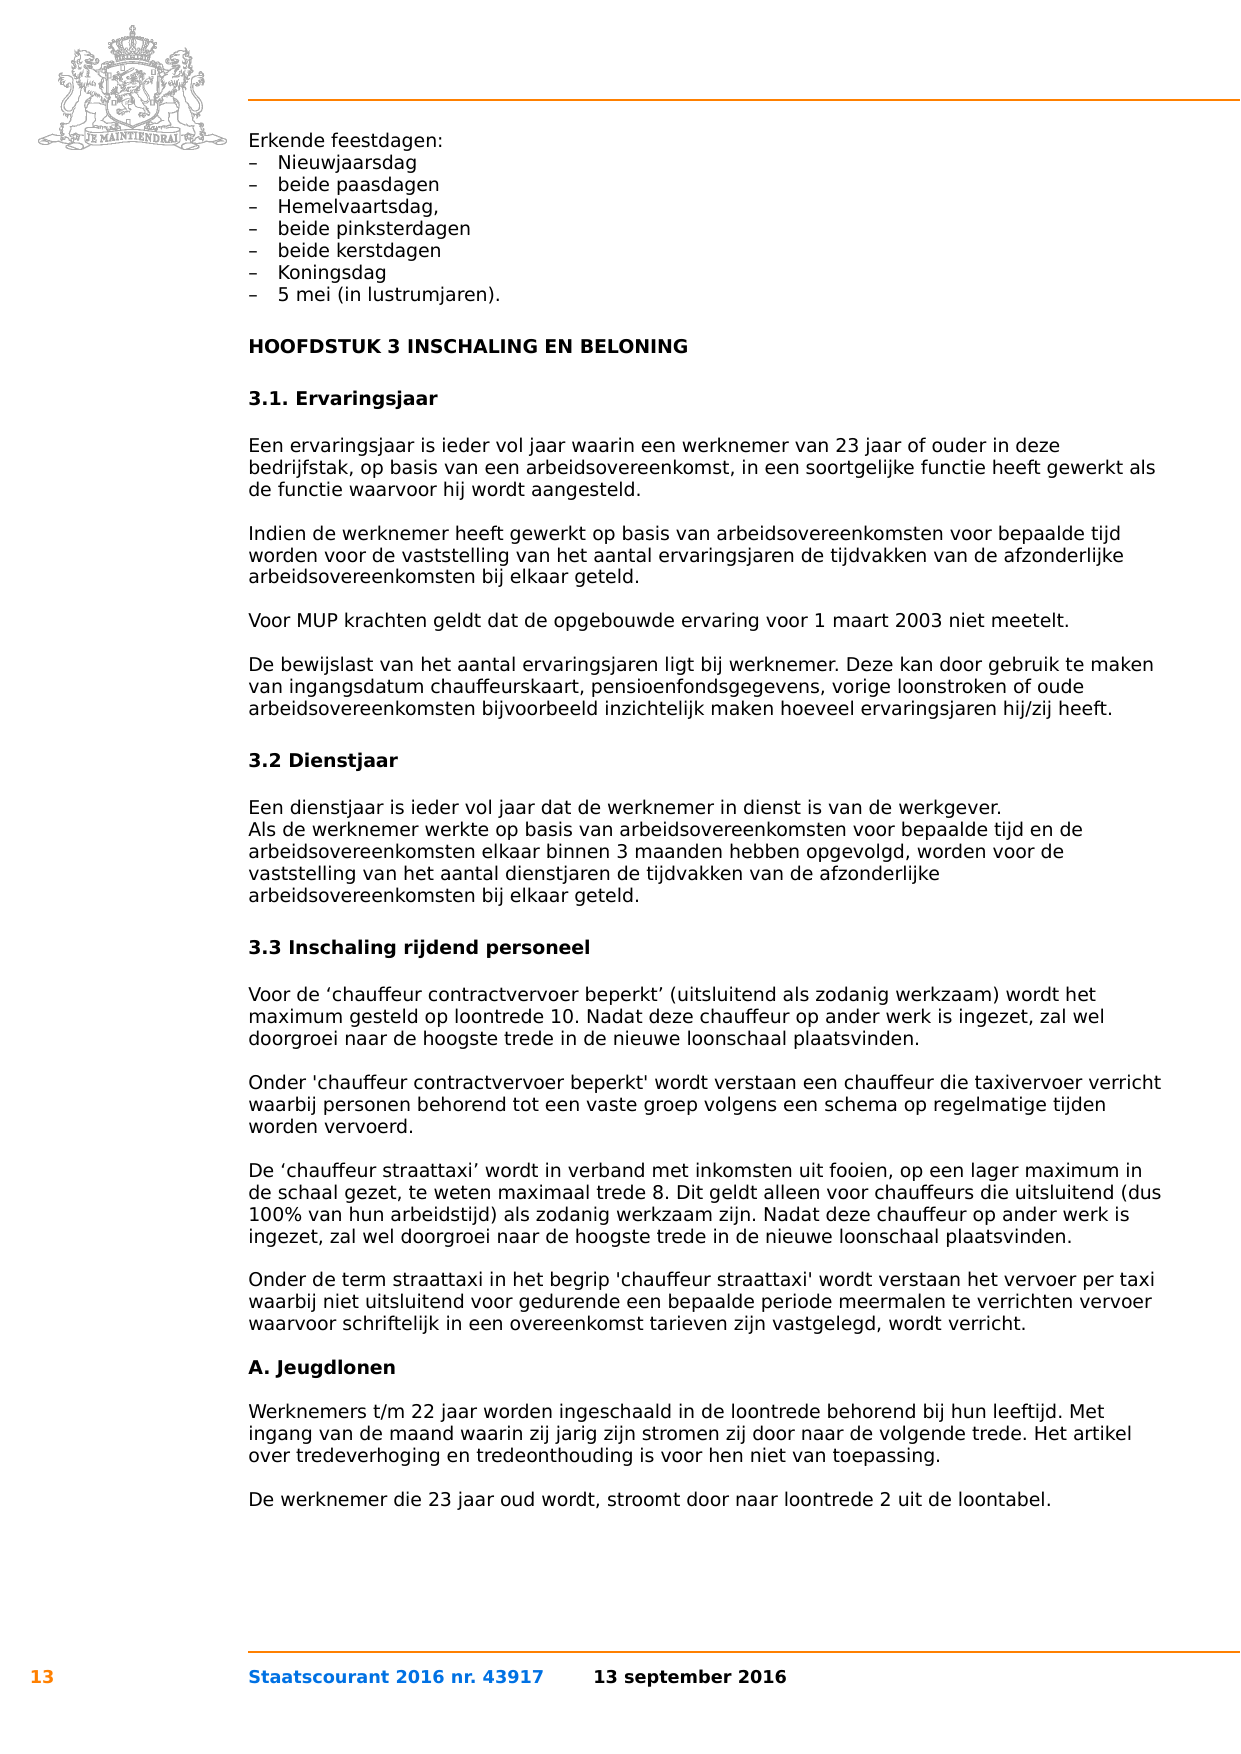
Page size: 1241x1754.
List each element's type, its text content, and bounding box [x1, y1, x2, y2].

text – beide pinksterdagen [248, 218, 1163, 240]
text Onder 'chauffeur contractvervoer beperkt' wordt verstaan een chauffeur die taxivervoer verricht waarbij personen behorend tot een vaste groep volgens een schema op regelmatige tijden worden vervoerd. [248, 1072, 1163, 1138]
text Werknemers t/m 22 jaar worden ingeschaald in de loontrede behorend bij hun leeftijd. Met ingang van de maand waarin zij jarig zijn stromen zij door naar de volgende trede. Het artikel over tredeverhoging en tredeonthouding is voor hen niet van toepassing. [248, 1401, 1163, 1467]
picture [38, 25, 227, 150]
text De ‘chauffeur straattaxi’ wordt in verband met inkomsten uit fooien, op een lager maximum in de schaal gezet, te weten maximaal trede 8. Dit geldt alleen voor chauffeurs die uitsluitend (dus 100% van hun arbeidstijd) als zodanig werkzaam zijn. Nadat deze chauffeur op ander werk is ingezet, zal wel doorgroei naar de hoogste trede in de nieuwe loonschaal plaatsvinden. [248, 1159, 1163, 1247]
text – beide kerstdagen [248, 240, 1163, 262]
text – beide paasdagen [248, 174, 1163, 196]
subtitle 3.1. Ervaringsjaar [248, 388, 1163, 410]
text Voor de ‘chauffeur contractvervoer beperkt’ (uitsluitend als zodanig werkzaam) wordt het maximum gesteld op loontrede 10. Nadat deze chauffeur op ander werk is ingezet, zal wel doorgroei naar de hoogste trede in de nieuwe loonschaal plaatsvinden. [248, 984, 1163, 1050]
text De bewijslast van het aantal ervaringsjaren ligt bij werknemer. Deze kan door gebruik te maken van ingangsdatum chauffeurskaart, pensioenfondsgegevens, vorige loonstroken of oude arbeidsovereenkomsten bijvoorbeeld inzichtelijk maken hoeveel ervaringsjaren hij/zij heeft. [248, 654, 1163, 720]
subtitle 3.2 Dienstjaar [248, 750, 1163, 772]
text Voor MUP krachten geldt dat de opgebouwde ervaring voor 1 maart 2003 niet meetelt. [248, 610, 1163, 632]
subtitle A. Jeugdlonen [248, 1357, 1163, 1379]
text – Hemelvaartsdag, [248, 196, 1163, 218]
text – Nieuwjaarsdag [248, 152, 1163, 174]
subtitle HOOFDSTUK 3 INSCHALING EN BELONING [248, 336, 1163, 358]
text Onder de term straattaxi in het begrip 'chauffeur straattaxi' wordt verstaan het vervoer per taxi waarbij niet uitsluitend voor gedurende een bepaalde periode meermalen te verrichten vervoer waarvoor schriftelijk in een overeenkomst tarieven zijn vastgelegd, wordt verricht. [248, 1269, 1163, 1335]
text Een ervaringsjaar is ieder vol jaar waarin een werknemer van 23 jaar of ouder in deze bedrijfstak, op basis van een arbeidsovereenkomst, in een soortgelijke functie heeft gewerkt als de functie waarvoor hij wordt aangesteld. [248, 435, 1163, 501]
text Als de werknemer werkte op basis van arbeidsovereenkomsten voor bepaalde tijd en de arbeidsovereenkomsten elkaar binnen 3 maanden hebben opgevolgd, worden voor de vaststelling van het aantal dienstjaren de tijdvakken van de afzonderlijke arbeidsovereenkomsten bij elkaar geteld. [248, 819, 1163, 907]
text Indien de werknemer heeft gewerkt op basis van arbeidsovereenkomsten voor bepaalde tijd worden voor de vaststelling van het aantal ervaringsjaren de tijdvakken van de afzonderlijke arbeidsovereenkomsten bij elkaar geteld. [248, 522, 1163, 588]
text – 5 mei (in lustrumjaren). [248, 284, 1163, 306]
text De werknemer die 23 jaar oud wordt, stroomt door naar loontrede 2 uit de loontabel. [248, 1489, 1163, 1511]
text Erkende feestdagen: [248, 130, 1163, 152]
text – Koningsdag [248, 262, 1163, 284]
subtitle 3.3 Inschaling rijdend personeel [248, 937, 1163, 959]
text Een dienstjaar is ieder vol jaar dat de werknemer in dienst is van de werkgever. [248, 797, 1163, 819]
